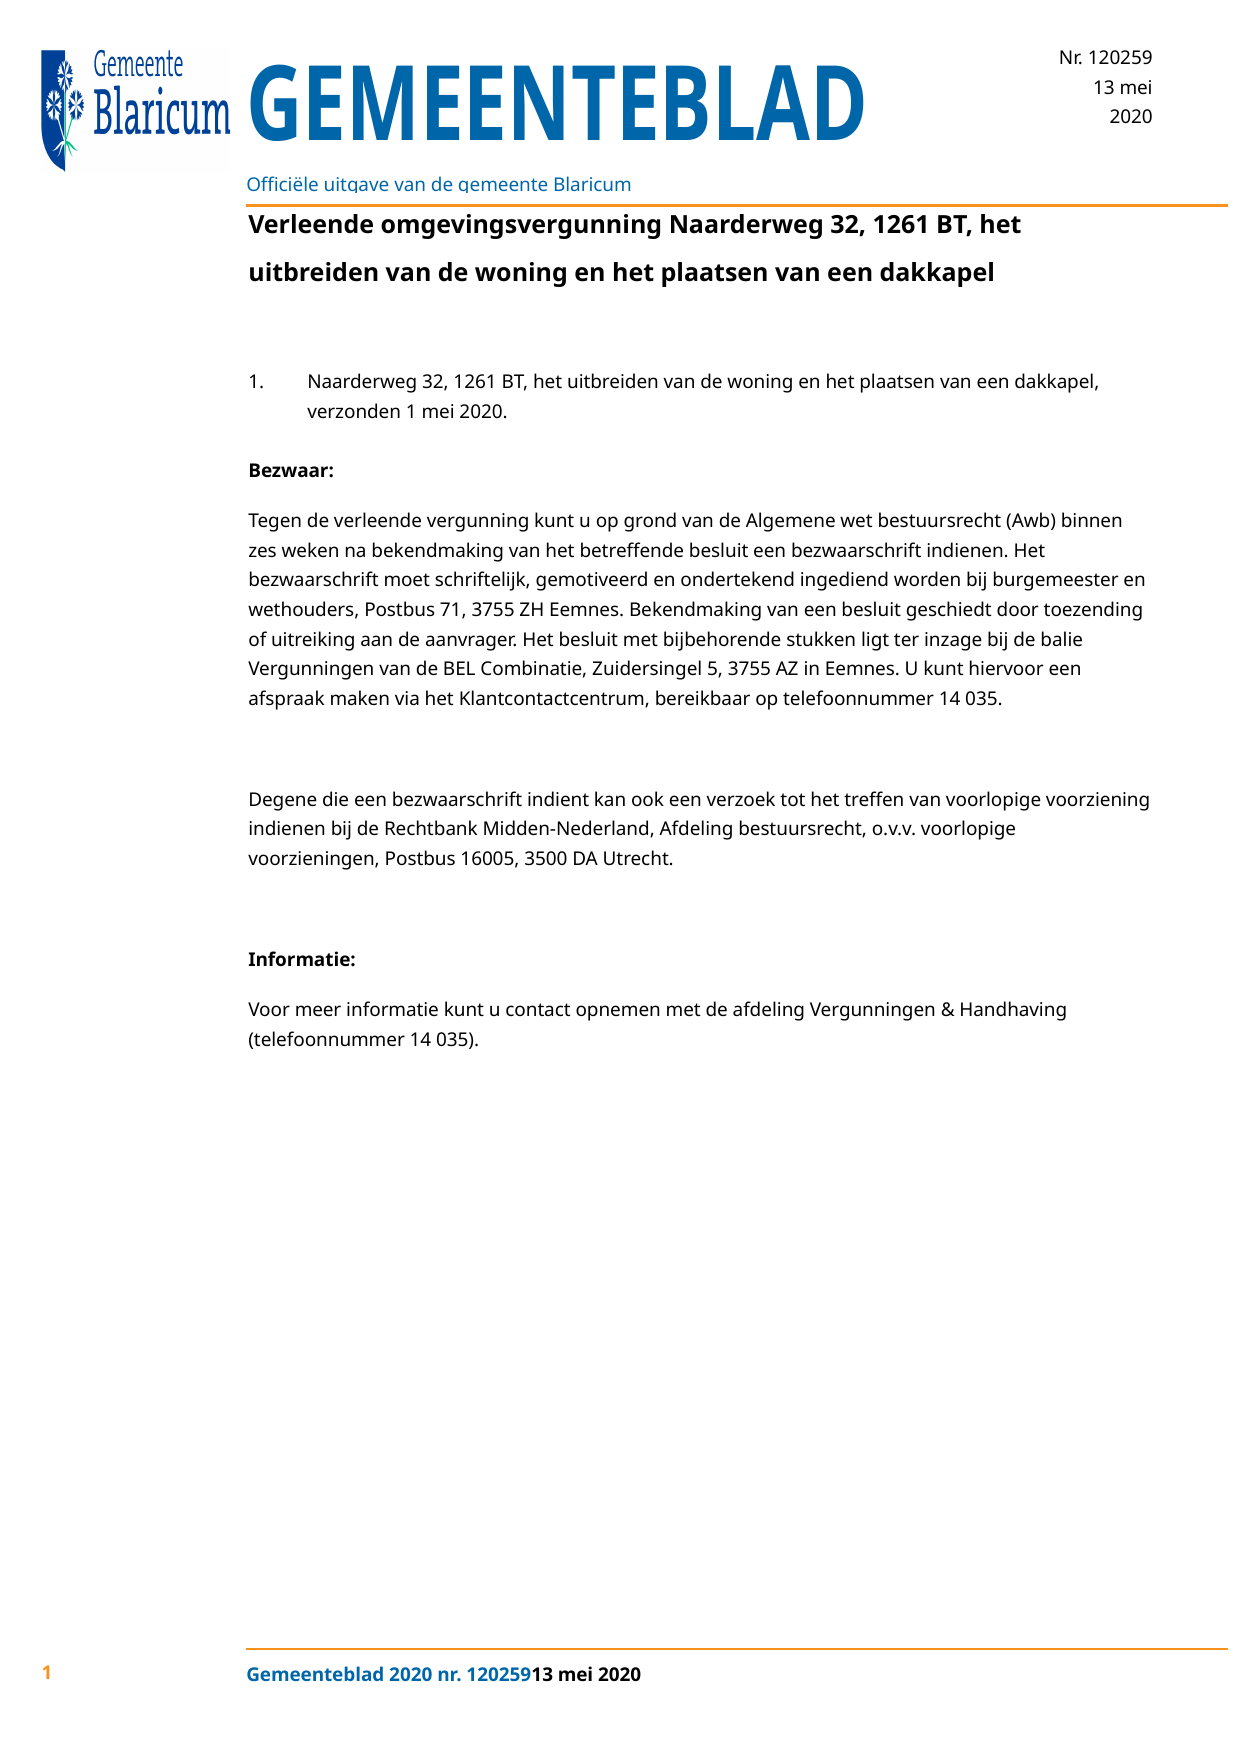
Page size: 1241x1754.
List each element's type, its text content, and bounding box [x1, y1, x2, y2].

list Naarderweg 32, 1261 BT, het uitbreiden van de woning en het plaatsen van een dakkapel, verzonden 1 mei 2020. [248, 368, 1152, 424]
text Verleende omgevingsvergunning Naarderweg 32, 1261 BT, het uitbreiden van de woning en het plaatsen van een dakkapel [248, 207, 1152, 288]
text Bezwaar: [248, 457, 1152, 483]
picture [41, 47, 231, 172]
text Degene die een bezwaarschrift indient kan ook een verzoek tot het treffen van voorlopige voorziening indienen bij de Rechtbank Midden-Nederland, Afdeling bestuursrecht, o.v.v. voorlopige voorzieningen, Postbus 16005, 3500 DA Utrecht. [248, 786, 1152, 871]
text Tegen de verleende vergunning kunt u op grond van de Algemene wet bestuursrecht (Awb) binnen zes weken na bekendmaking van het betreffende besluit een bezwaarschrift indienen. Het bezwaarschrift moet schriftelijk, gemotiveerd en ondertekend ingediend worden bij burgemeester en wethouders, Postbus 71, 3755 ZH Eemnes. Bekendmaking van een besluit geschiedt door toezending of uitreiking aan de aanvrager. Het besluit met bijbehorende stukken ligt ter inzage bij de balie Vergunningen van de BEL Combinatie, Zuidersingel 5, 3755 AZ in Eemnes. U kunt hiervoor een afspraak maken via het Klantcontactcentrum, bereikbaar op telefoonnummer 14 035. [248, 507, 1152, 711]
text Voor meer informatie kunt u contact opnemen met de afdeling Vergunningen & Handhaving (telefoonnummer 14 035). [248, 996, 1152, 1052]
text Informatie: [248, 946, 1152, 972]
